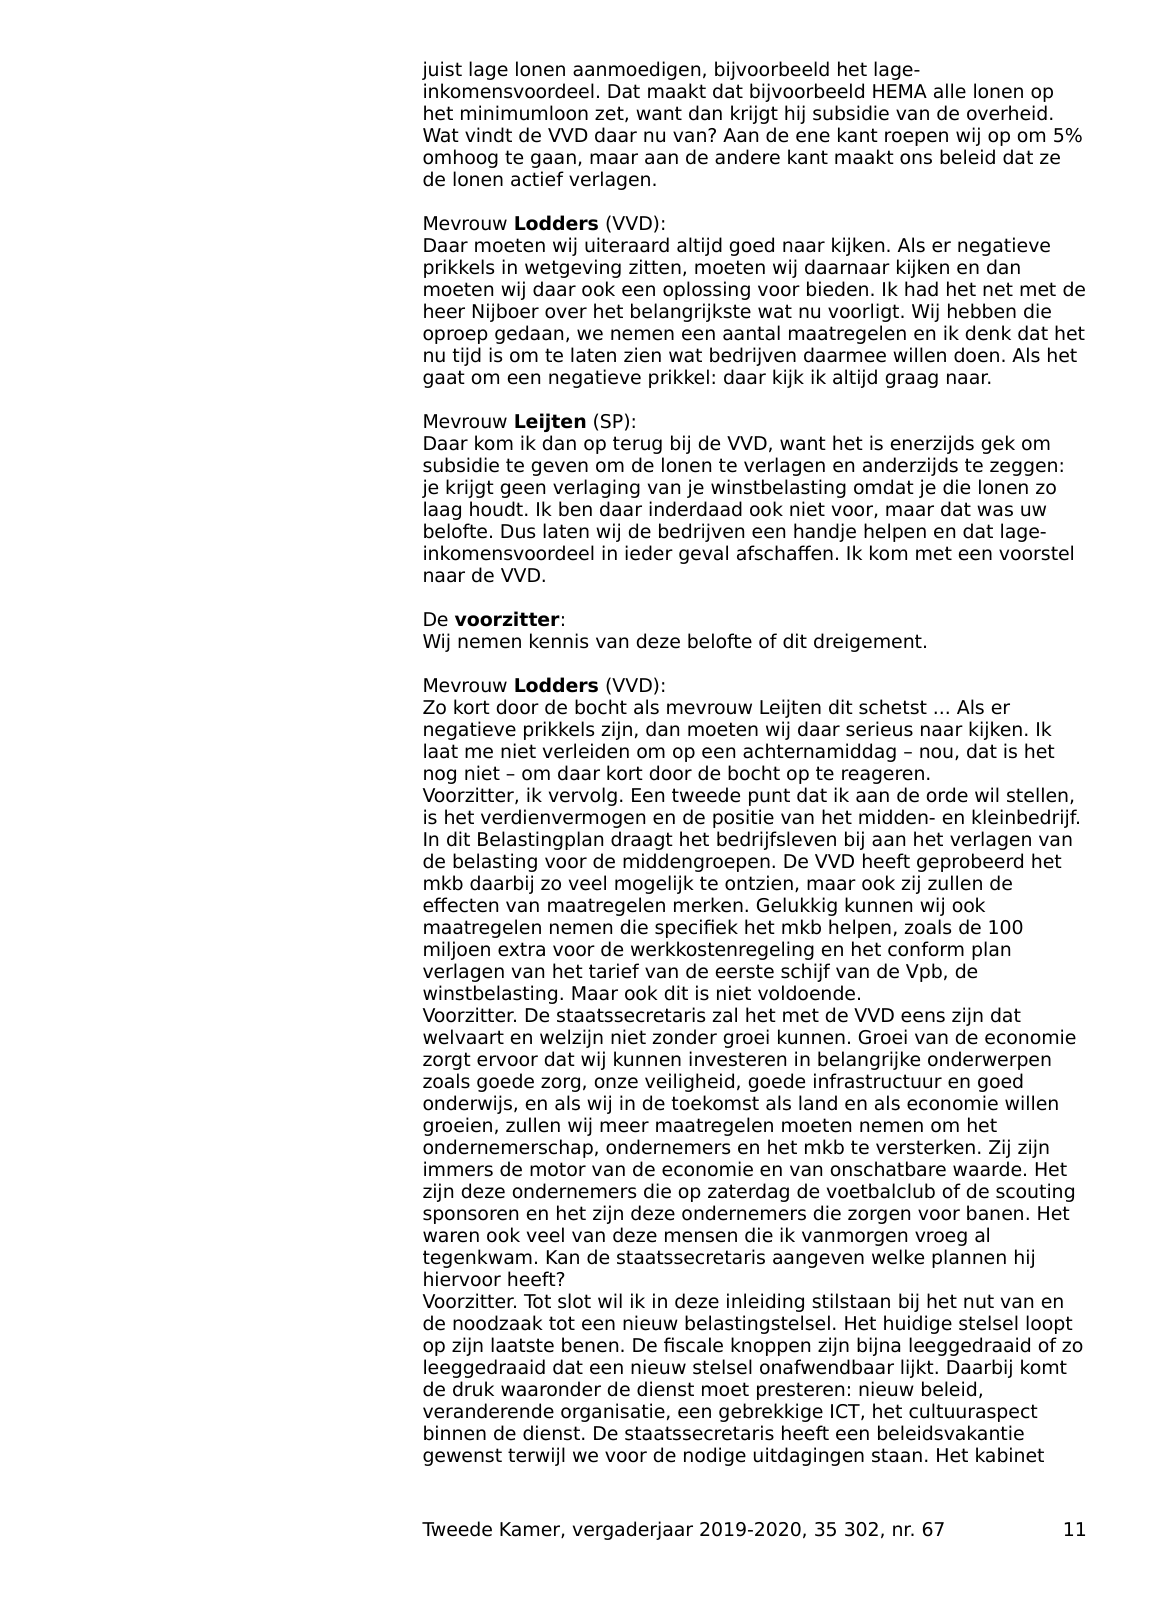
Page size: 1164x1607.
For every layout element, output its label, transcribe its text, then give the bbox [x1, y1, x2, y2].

text De voorzitter: [422, 609, 1087, 631]
text Voorzitter. Tot slot wil ik in deze inleiding stilstaan bij het nut van en de noodzaak tot een nieuw belastingstelsel. Het huidige stelsel loopt op zijn laatste benen. De fiscale knoppen zijn bijna leeggedraaid of zo leeggedraaid dat een nieuw stelsel onafwendbaar lijkt. Daarbij komt de druk waaronder de dienst moet presteren: nieuw beleid, veranderende organisatie, een gebrekkige ICT, het cultuuraspect binnen de dienst. De staatssecretaris heeft een beleidsvakantie gewenst terwijl we voor de nodige uitdagingen staan. Het kabinet [422, 1291, 1087, 1467]
text juist lage lonen aanmoedigen, bijvoorbeeld het lage-inkomensvoordeel. Dat maakt dat bijvoorbeeld HEMA alle lonen op het minimumloon zet, want dan krijgt hij subsidie van de overheid. Wat vindt de VVD daar nu van? Aan de ene kant roepen wij op om 5% omhoog te gaan, maar aan de andere kant maakt ons beleid dat ze de lonen actief verlagen. [422, 59, 1087, 191]
text Wij nemen kennis van deze belofte of dit dreigement. [422, 631, 1087, 653]
text Mevrouw Lodders (VVD): [422, 675, 1087, 697]
text Zo kort door de bocht als mevrouw Leijten dit schetst ... Als er negatieve prikkels zijn, dan moeten wij daar serieus naar kijken. Ik laat me niet verleiden om op een achternamiddag – nou, dat is het nog niet – om daar kort door de bocht op te reageren. [422, 697, 1087, 785]
text Mevrouw Lodders (VVD): [422, 213, 1087, 235]
text Daar kom ik dan op terug bij de VVD, want het is enerzijds gek om subsidie te geven om de lonen te verlagen en anderzijds te zeggen: je krijgt geen verlaging van je winstbelasting omdat je die lonen zo laag houdt. Ik ben daar inderdaad ook niet voor, maar dat was uw belofte. Dus laten wij de bedrijven een handje helpen en dat lage-inkomensvoordeel in ieder geval afschaffen. Ik kom met een voorstel naar de VVD. [422, 433, 1087, 587]
text Daar moeten wij uiteraard altijd goed naar kijken. Als er negatieve prikkels in wetgeving zitten, moeten wij daarnaar kijken en dan moeten wij daar ook een oplossing voor bieden. Ik had het net met de heer Nijboer over het belangrijkste wat nu voorligt. Wij hebben die oproep gedaan, we nemen een aantal maatregelen en ik denk dat het nu tijd is om te laten zien wat bedrijven daarmee willen doen. Als het gaat om een negatieve prikkel: daar kijk ik altijd graag naar. [422, 235, 1087, 389]
text Voorzitter, ik vervolg. Een tweede punt dat ik aan de orde wil stellen, is het verdienvermogen en de positie van het midden- en kleinbedrijf. In dit Belastingplan draagt het bedrijfsleven bij aan het verlagen van de belasting voor de middengroepen. De VVD heeft geprobeerd het mkb daarbij zo veel mogelijk te ontzien, maar ook zij zullen de effecten van maatregelen merken. Gelukkig kunnen wij ook maatregelen nemen die specifiek het mkb helpen, zoals de 100 miljoen extra voor de werkkostenregeling en het conform plan verlagen van het tarief van de eerste schijf van de Vpb, de winstbelasting. Maar ook dit is niet voldoende. [422, 785, 1087, 1005]
text Voorzitter. De staatssecretaris zal het met de VVD eens zijn dat welvaart en welzijn niet zonder groei kunnen. Groei van de economie zorgt ervoor dat wij kunnen investeren in belangrijke onderwerpen zoals goede zorg, onze veiligheid, goede infrastructuur en goed onderwijs, en als wij in de toekomst als land en als economie willen groeien, zullen wij meer maatregelen moeten nemen om het ondernemerschap, ondernemers en het mkb te versterken. Zij zijn immers de motor van de economie en van onschatbare waarde. Het zijn deze ondernemers die op zaterdag de voetbalclub of de scouting sponsoren en het zijn deze ondernemers die zorgen voor banen. Het waren ook veel van deze mensen die ik vanmorgen vroeg al tegenkwam. Kan de staatssecretaris aangeven welke plannen hij hiervoor heeft? [422, 1005, 1087, 1291]
text Mevrouw Leijten (SP): [422, 411, 1087, 433]
